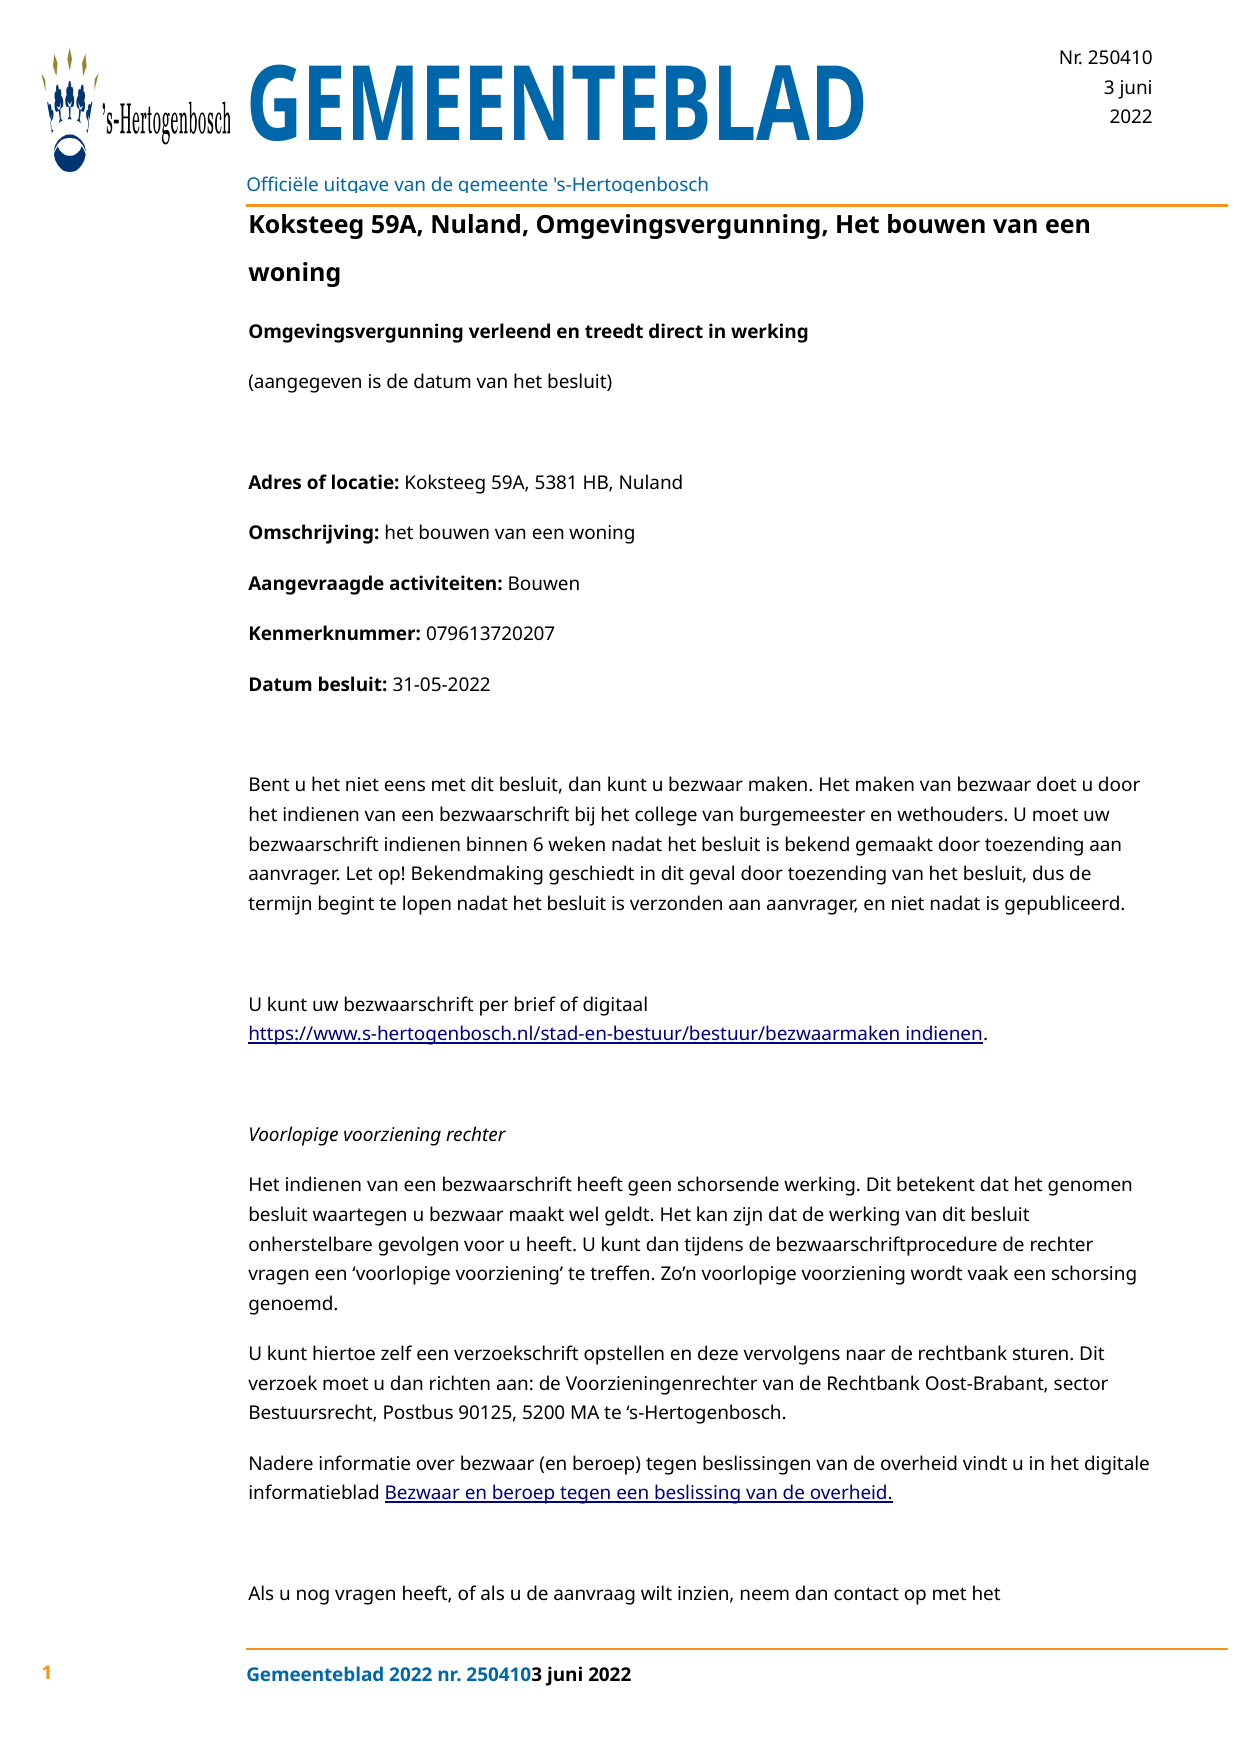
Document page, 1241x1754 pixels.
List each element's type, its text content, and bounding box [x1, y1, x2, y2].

text Adres of locatie: Koksteeg 59A, 5381 HB, Nuland [248, 469, 1152, 495]
text Omschrijving: het bouwen van een woning [248, 519, 1152, 545]
text (aangegeven is de datum van het besluit) [248, 368, 1152, 394]
text Als u nog vragen heeft, of als u de aanvraag wilt inzien, neem dan contact op met het [248, 1580, 1152, 1606]
text Aangevraagde activiteiten: Bouwen [248, 570, 1152, 596]
text Koksteeg 59A, Nuland, Omgevingsvergunning, Het bouwen van een woning [248, 207, 1152, 288]
text Omgevingsvergunning verleend en treedt direct in werking [248, 318, 1152, 344]
text Het indienen van een bezwaarschrift heeft geen schorsende werking. Dit betekent dat het genomen besluit waartegen u bezwaar maakt wel geldt. Het kan zijn dat de werking van dit besluit onherstelbare gevolgen voor u heeft. U kunt dan tijdens de bezwaarschriftprocedure de rechter vragen een ‘voorlopige voorziening’ te treffen. Zo’n voorlopige voorziening wordt vaak een schorsing genoemd. [248, 1172, 1152, 1316]
text U kunt uw bezwaarschrift per brief of digitaal https://www.s-hertogenbosch.nl/stad-en-bestuur/bestuur/bezwaarmaken indienen. [248, 991, 1152, 1046]
text Nadere informatie over bezwaar (en beroep) tegen beslissingen van de overheid vindt u in het digitale informatieblad Bezwaar en beroep tegen een beslissing van de overheid. [248, 1450, 1152, 1505]
text Bent u het niet eens met dit besluit, dan kunt u bezwaar maken. Het maken van bezwaar doet u door het indienen van een bezwaarschrift bij het college van burgemeester en wethouders. U moet uw bezwaarschrift indienen binnen 6 weken nadat het besluit is bekend gemaakt door toezending aan aanvrager. Let op! Bekendmaking geschiedt in dit geval door toezending van het besluit, dus de termijn begint te lopen nadat het besluit is verzonden aan aanvrager, en niet nadat is gepubliceerd. [248, 772, 1152, 916]
text Voorlopige voorziening rechter [248, 1121, 1152, 1147]
text Kenmerknummer: 079613720207 [248, 620, 1152, 646]
text Datum besluit: 31-05-2022 [248, 671, 1152, 697]
text U kunt hiertoe zelf een verzoekschrift opstellen en deze vervolgens naar de rechtbank sturen. Dit verzoek moet u dan richten aan: de Voorzieningenrechter van de Rechtbank Oost-Brabant, sector Bestuursrecht, Postbus 90125, 5200 MA te ‘s-Hertogenbosch. [248, 1340, 1152, 1425]
picture [41, 47, 231, 172]
